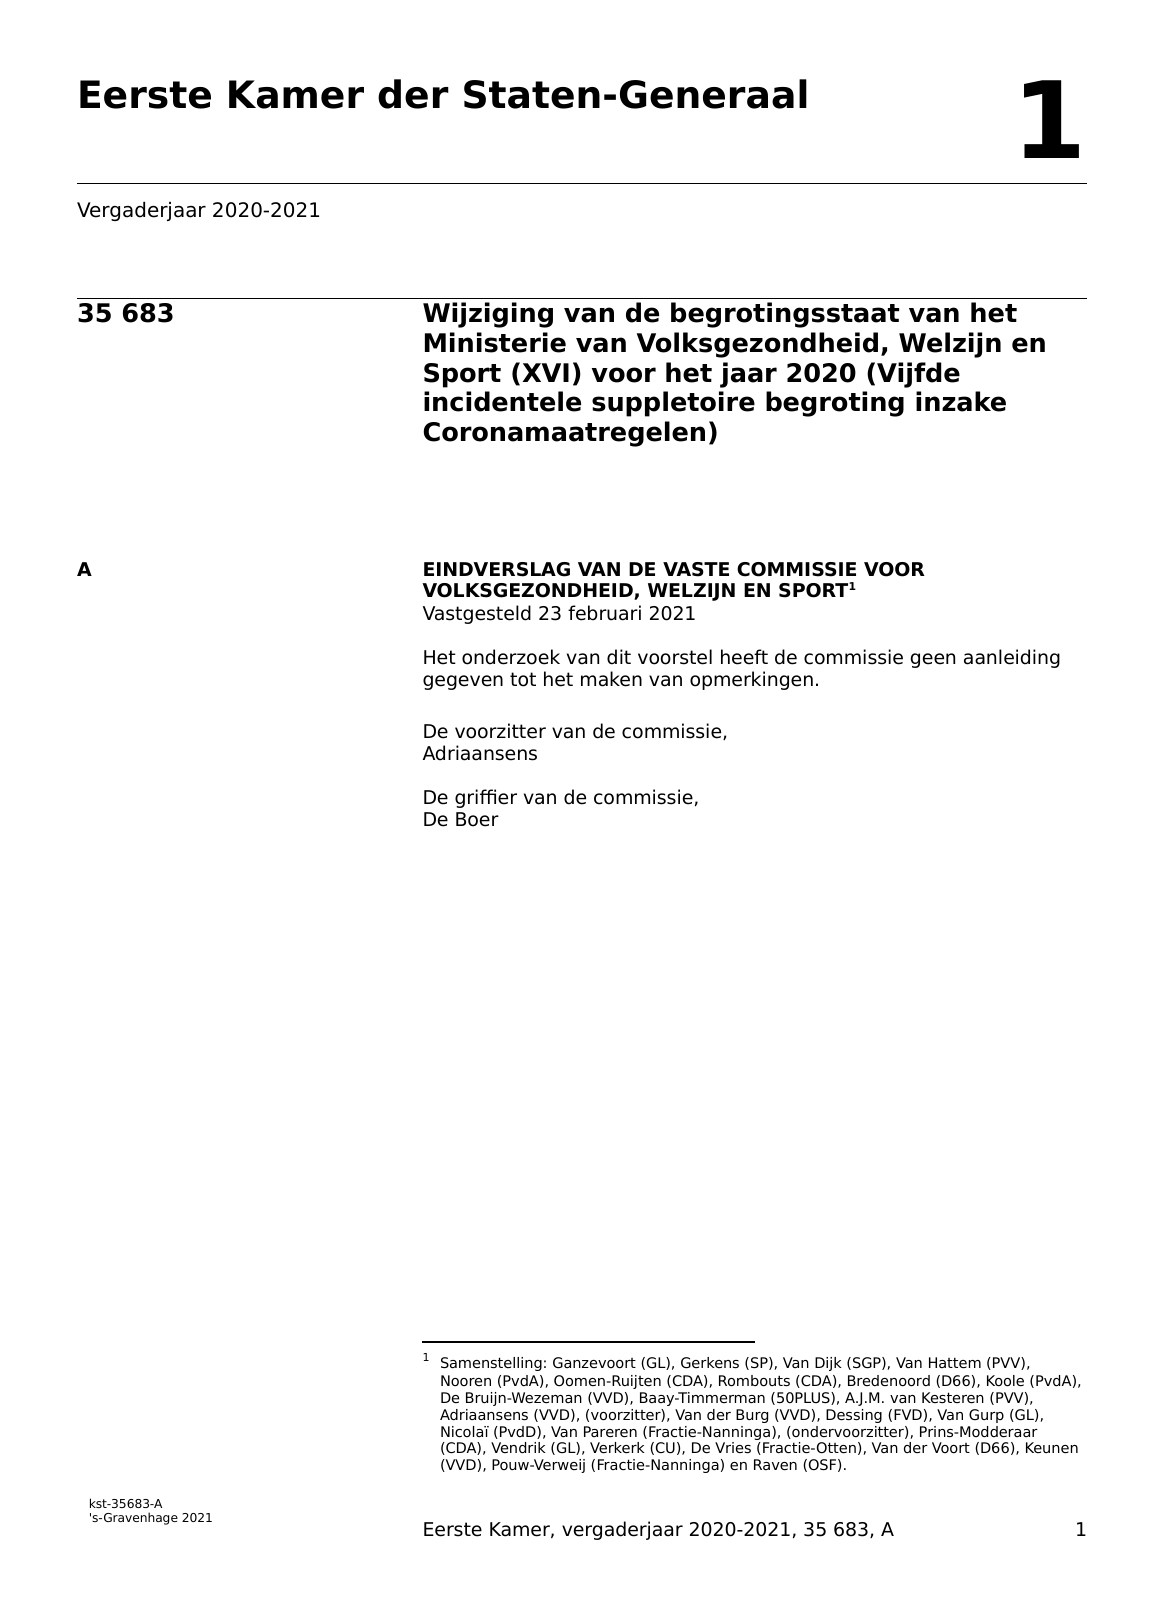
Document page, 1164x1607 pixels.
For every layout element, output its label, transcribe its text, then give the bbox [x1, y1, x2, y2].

text kst-35683-A [88, 1497, 323, 1511]
text 's-Gravenhage 2021 [88, 1511, 323, 1525]
text Samenstelling: Ganzevoort (GL), Gerkens (SP), Van Dijk (SGP), Van Hattem (PVV), Nooren (PvdA), Oomen-Ruijten (CDA), Rombouts (CDA), Bredenoord (D66), Koole (PvdA), De Bruijn-Wezeman (VVD), Baay-Timmerman (50PLUS), A.J.M. van Kesteren (PVV), Adriaansens (VVD), (voorzitter), Van der Burg (VVD), Dessing (FVD), Van Gurp (GL), Nicolaï (PvdD), Van Pareren (Fractie-Nanninga), (ondervoorzitter), Prins-Modderaar (CDA), Vendrik (GL), Verkerk (CU), De Vries (Fractie-Otten), Van der Voort (D66), Keunen (VVD), Pouw-Verweij (Fractie-Nanninga) en Raven (OSF). [422, 1351, 1087, 1474]
text De voorzitter van de commissie, Adriaansens [422, 721, 1087, 764]
table_cell Vergaderjaar 2020-2021 [77, 184, 1087, 298]
text Het onderzoek van dit voorstel heeft de commissie geen aanleiding gegeven tot het maken van opmerkingen. [422, 647, 1087, 691]
text Vastgesteld 23 februari 2021 [422, 602, 1087, 624]
subtitle 35 683 Wijziging van de begrotingsstaat van het Ministerie van Volksgezondheid, Welzijn en Sport (XVI) voor het jaar 2020 (Vijfde incidentele suppletoire begroting inzake Coronamaatregelen) [77, 299, 1087, 447]
table_header Eerste Kamer der Staten-Generaal [77, 59, 886, 183]
table_header 1 [886, 59, 1087, 183]
text De griffier van de commissie, De Boer [422, 787, 1087, 831]
subtitle A EINDVERSLAG VAN DE VASTE COMMISSIE VOOR VOLKSGEZONDHEID, WELZIJN EN SPORT [77, 558, 1087, 602]
